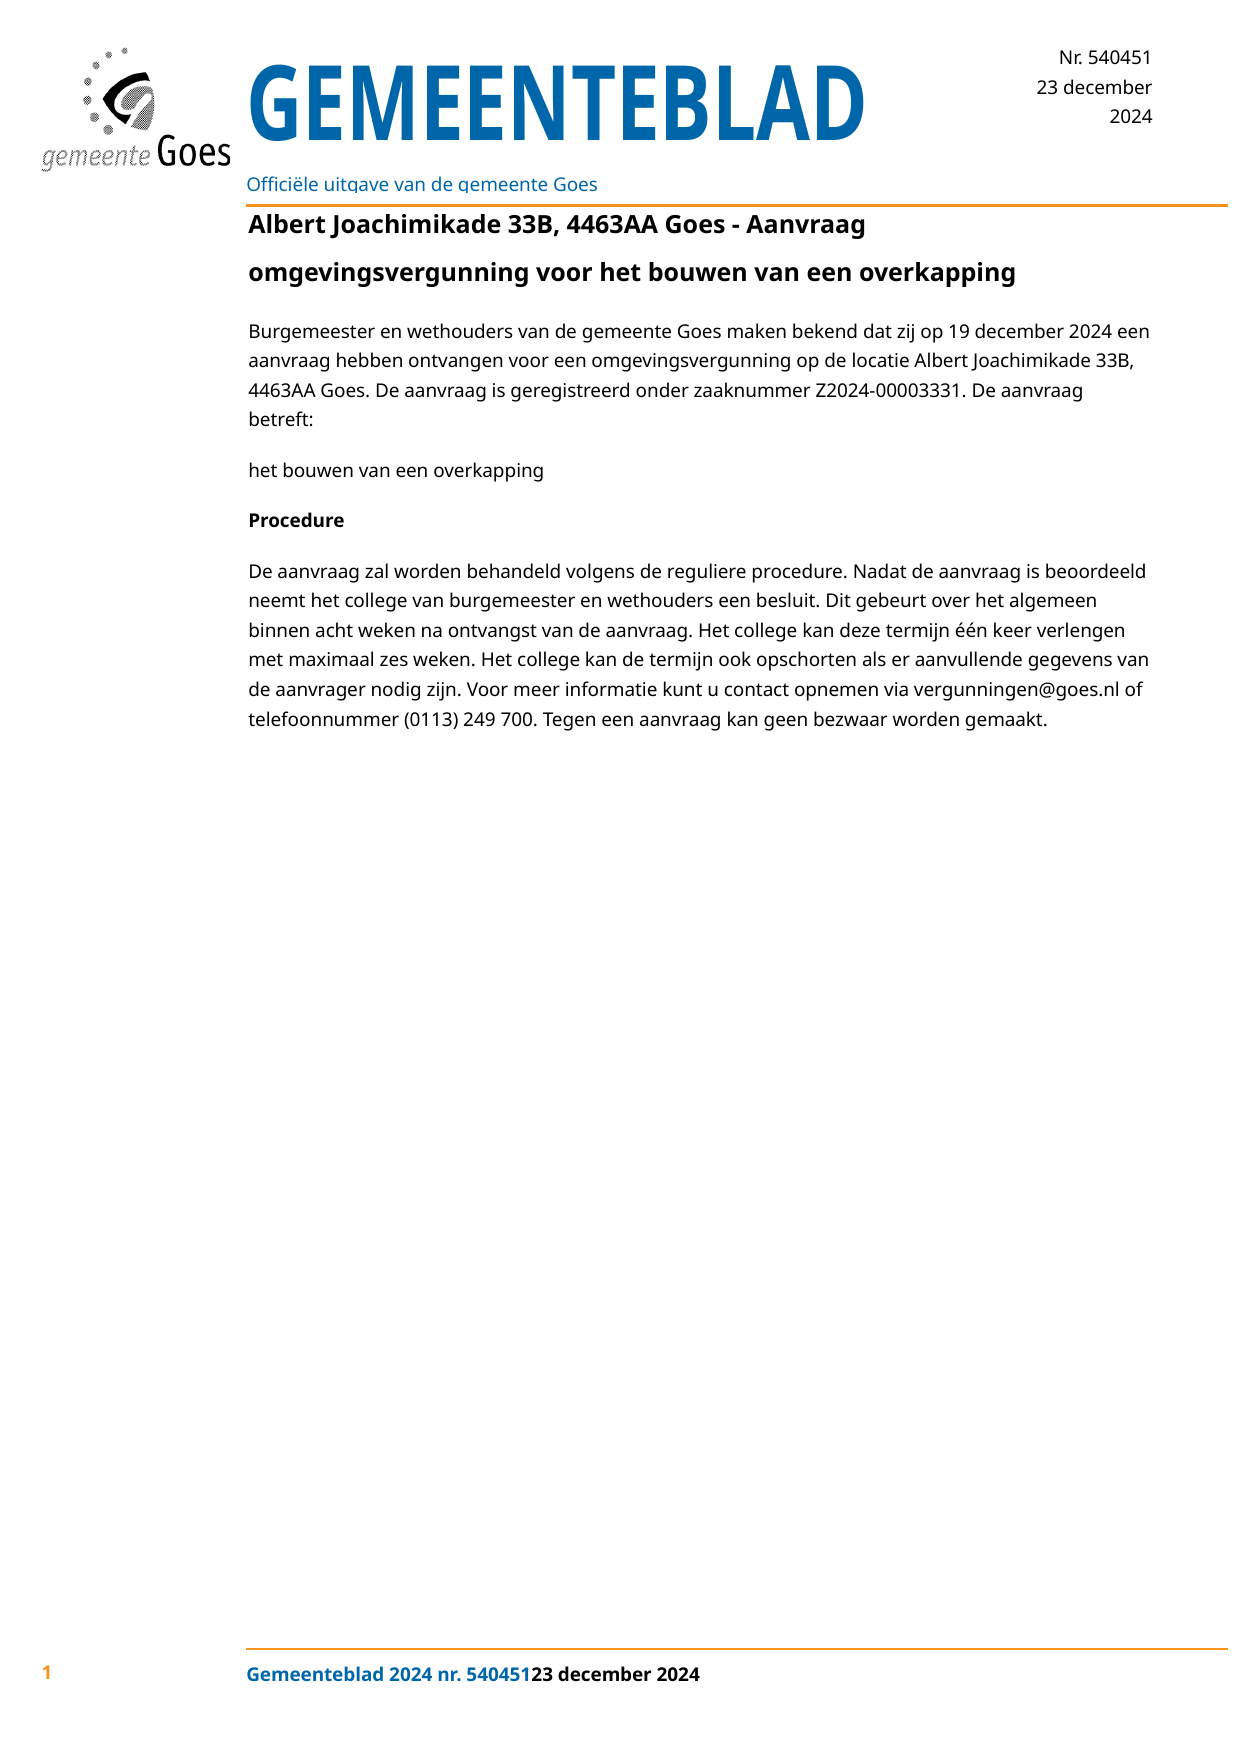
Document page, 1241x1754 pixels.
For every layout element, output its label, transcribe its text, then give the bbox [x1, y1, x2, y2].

text Albert Joachimikade 33B, 4463AA Goes - Aanvraag omgevingsvergunning voor het bouwen van een overkapping [248, 207, 1152, 288]
text het bouwen van een overkapping [248, 457, 1152, 483]
picture [41, 47, 231, 172]
text Procedure [248, 507, 1152, 533]
text Burgemeester en wethouders van de gemeente Goes maken bekend dat zij op 19 december 2024 een aanvraag hebben ontvangen voor een omgevingsvergunning op de locatie Albert Joachimikade 33B, 4463AA Goes. De aanvraag is geregistreerd onder zaaknummer Z2024-00003331. De aanvraag betreft: [248, 318, 1152, 432]
text De aanvraag zal worden behandeld volgens de reguliere procedure. Nadat de aanvraag is beoordeeld neemt het college van burgemeester en wethouders een besluit. Dit gebeurt over het algemeen binnen acht weken na ontvangst van de aanvraag. Het college kan deze termijn één keer verlengen met maximaal zes weken. Het college kan de termijn ook opschorten als er aanvullende gegevens van de aanvrager nodig zijn. Voor meer informatie kunt u contact opnemen via vergunningen@goes.nl of telefoonnummer (0113) 249 700. Tegen een aanvraag kan geen bezwaar worden gemaakt. [248, 558, 1152, 732]
